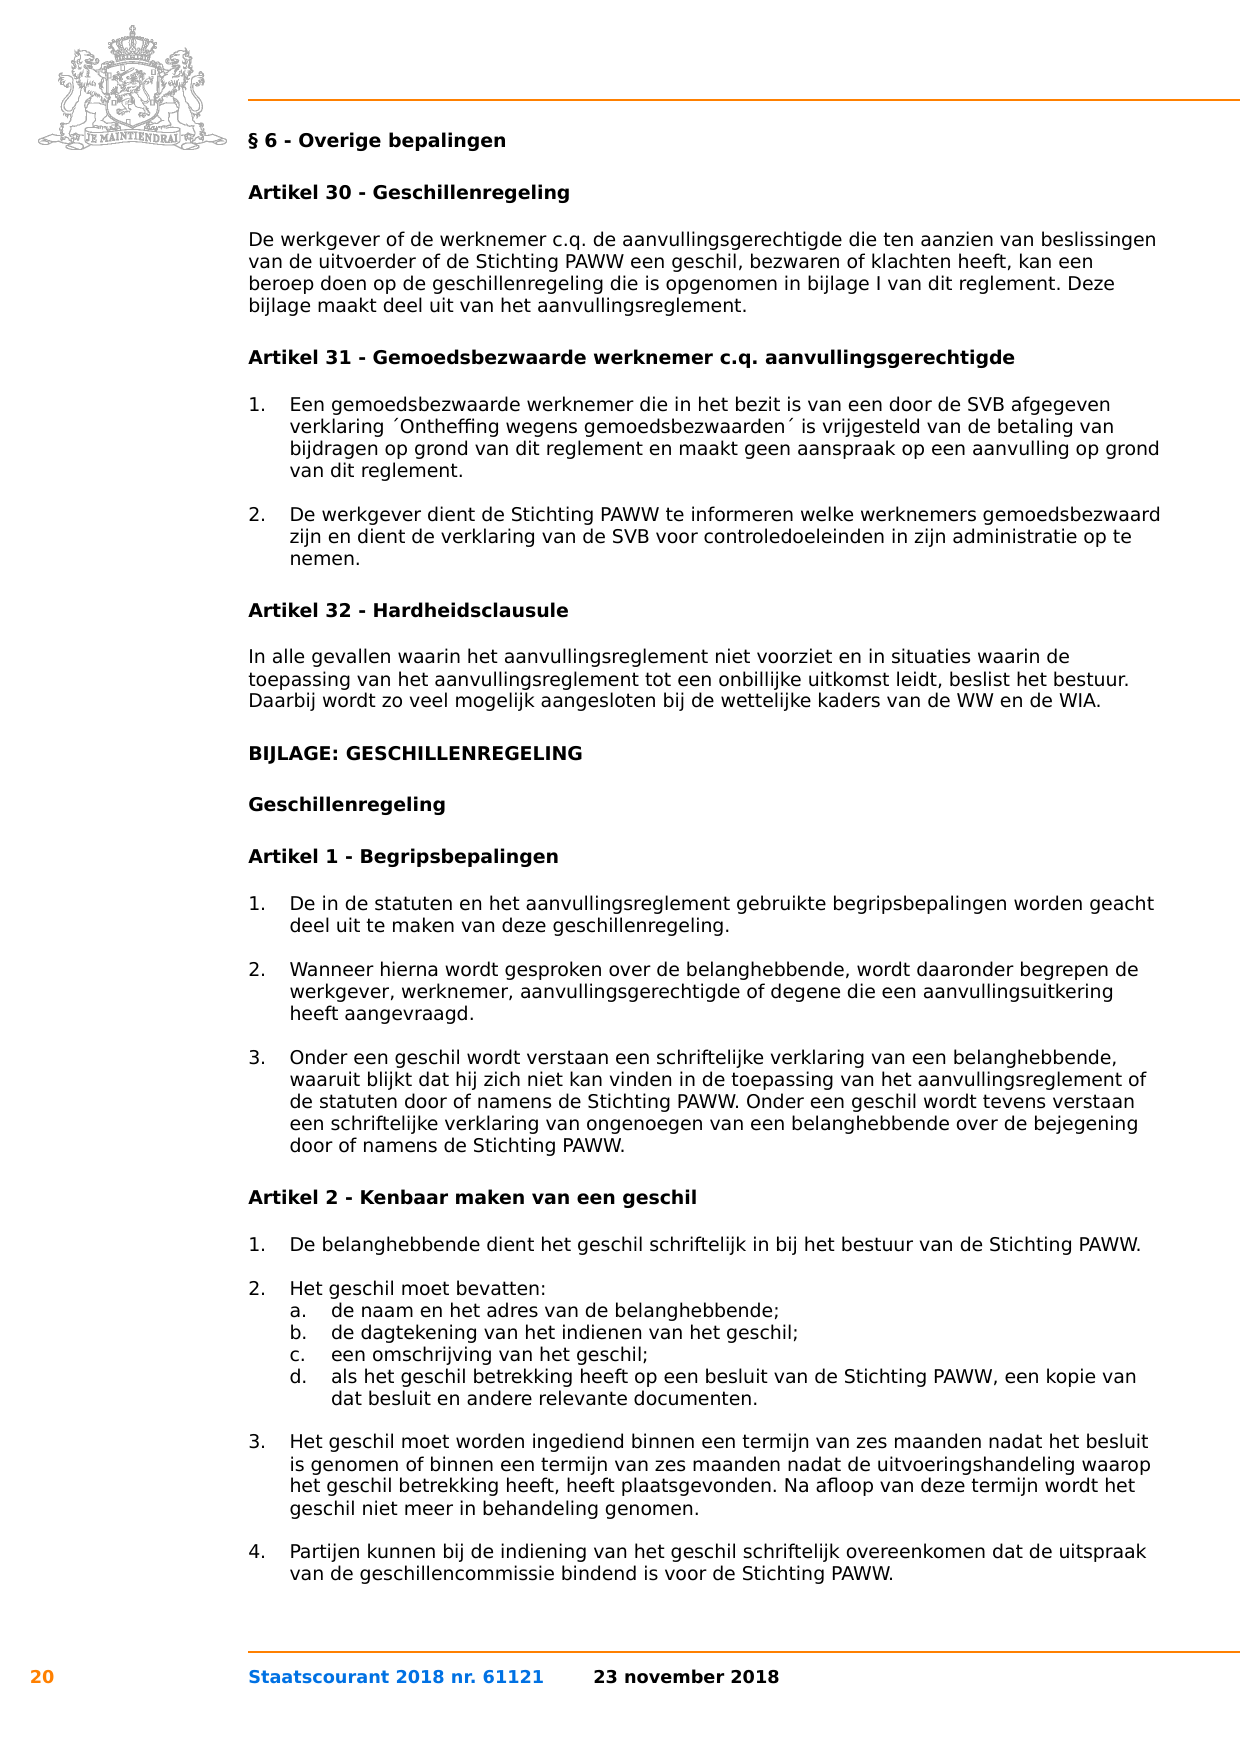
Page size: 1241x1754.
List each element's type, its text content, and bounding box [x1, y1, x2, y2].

text 3. Onder een geschil wordt verstaan een schriftelijke verklaring van een belanghebbende, waaruit blijkt dat hij zich niet kan vinden in de toepassing van het aanvullingsreglement of de statuten door of namens de Stichting PAWW. Onder een geschil wordt tevens verstaan een schriftelijke verklaring van ongenoegen van een belanghebbende over de bejegening door of namens de Stichting PAWW. [248, 1047, 1163, 1157]
text 2. Wanneer hierna wordt gesproken over de belanghebbende, wordt daaronder begrepen de werkgever, werknemer, aanvullingsgerechtigde of degene die een aanvullingsuitkering heeft aangevraagd. [248, 959, 1163, 1025]
subtitle § 6 - Overige bepalingen [248, 130, 1163, 152]
subtitle Geschillenregeling [248, 794, 1163, 816]
text 1. Een gemoedsbezwaarde werknemer die in het bezit is van een door de SVB afgegeven verklaring ´Ontheffing wegens gemoedsbezwaarden´ is vrijgesteld van de betaling van bijdragen op grond van dit reglement en maakt geen aanspraak op een aanvulling op grond van dit reglement. [248, 394, 1163, 482]
text c. een omschrijving van het geschil; [289, 1344, 1163, 1366]
text 2. Het geschil moet bevatten: [248, 1278, 1163, 1300]
text De werkgever of de werknemer c.q. de aanvullingsgerechtigde die ten aanzien van beslissingen van de uitvoerder of de Stichting PAWW een geschil, bezwaren of klachten heeft, kan een beroep doen op de geschillenregeling die is opgenomen in bijlage I van dit reglement. Deze bijlage maakt deel uit van het aanvullingsreglement. [248, 229, 1163, 317]
text d. als het geschil betrekking heeft op een besluit van de Stichting PAWW, een kopie van dat besluit en andere relevante documenten. [289, 1366, 1163, 1409]
text 1. De belanghebbende dient het geschil schriftelijk in bij het bestuur van de Stichting PAWW. [248, 1234, 1163, 1256]
subtitle Artikel 30 - Geschillenregeling [248, 182, 1163, 204]
subtitle Artikel 31 - Gemoedsbezwaarde werknemer c.q. aanvullingsgerechtigde [248, 347, 1163, 369]
subtitle Artikel 1 - Begripsbepalingen [248, 846, 1163, 868]
subtitle BIJLAGE: GESCHILLENREGELING [248, 742, 1163, 764]
text b. de dagtekening van het indienen van het geschil; [289, 1322, 1163, 1344]
text In alle gevallen waarin het aanvullingsreglement niet voorziet en in situaties waarin de toepassing van het aanvullingsreglement tot een onbillijke uitkomst leidt, beslist het bestuur. Daarbij wordt zo veel mogelijk aangesloten bij de wettelijke kaders van de WW en de WIA. [248, 646, 1163, 712]
subtitle Artikel 2 - Kenbaar maken van een geschil [248, 1187, 1163, 1209]
text a. de naam en het adres van de belanghebbende; [289, 1300, 1163, 1322]
picture [38, 25, 227, 150]
text 4. Partijen kunnen bij de indiening van het geschil schriftelijk overeenkomen dat de uitspraak van de geschillencommissie bindend is voor de Stichting PAWW. [248, 1541, 1163, 1585]
text 3. Het geschil moet worden ingediend binnen een termijn van zes maanden nadat het besluit is genomen of binnen een termijn van zes maanden nadat de uitvoeringshandeling waarop het geschil betrekking heeft, heeft plaatsgevonden. Na afloop van deze termijn wordt het geschil niet meer in behandeling genomen. [248, 1431, 1163, 1519]
text 2. De werkgever dient de Stichting PAWW te informeren welke werknemers gemoedsbezwaard zijn en dient de verklaring van de SVB voor controledoeleinden in zijn administratie op te nemen. [248, 503, 1163, 569]
text 1. De in de statuten en het aanvullingsreglement gebruikte begripsbepalingen worden geacht deel uit te maken van deze geschillenregeling. [248, 893, 1163, 937]
subtitle Artikel 32 - Hardheidsclausule [248, 599, 1163, 621]
